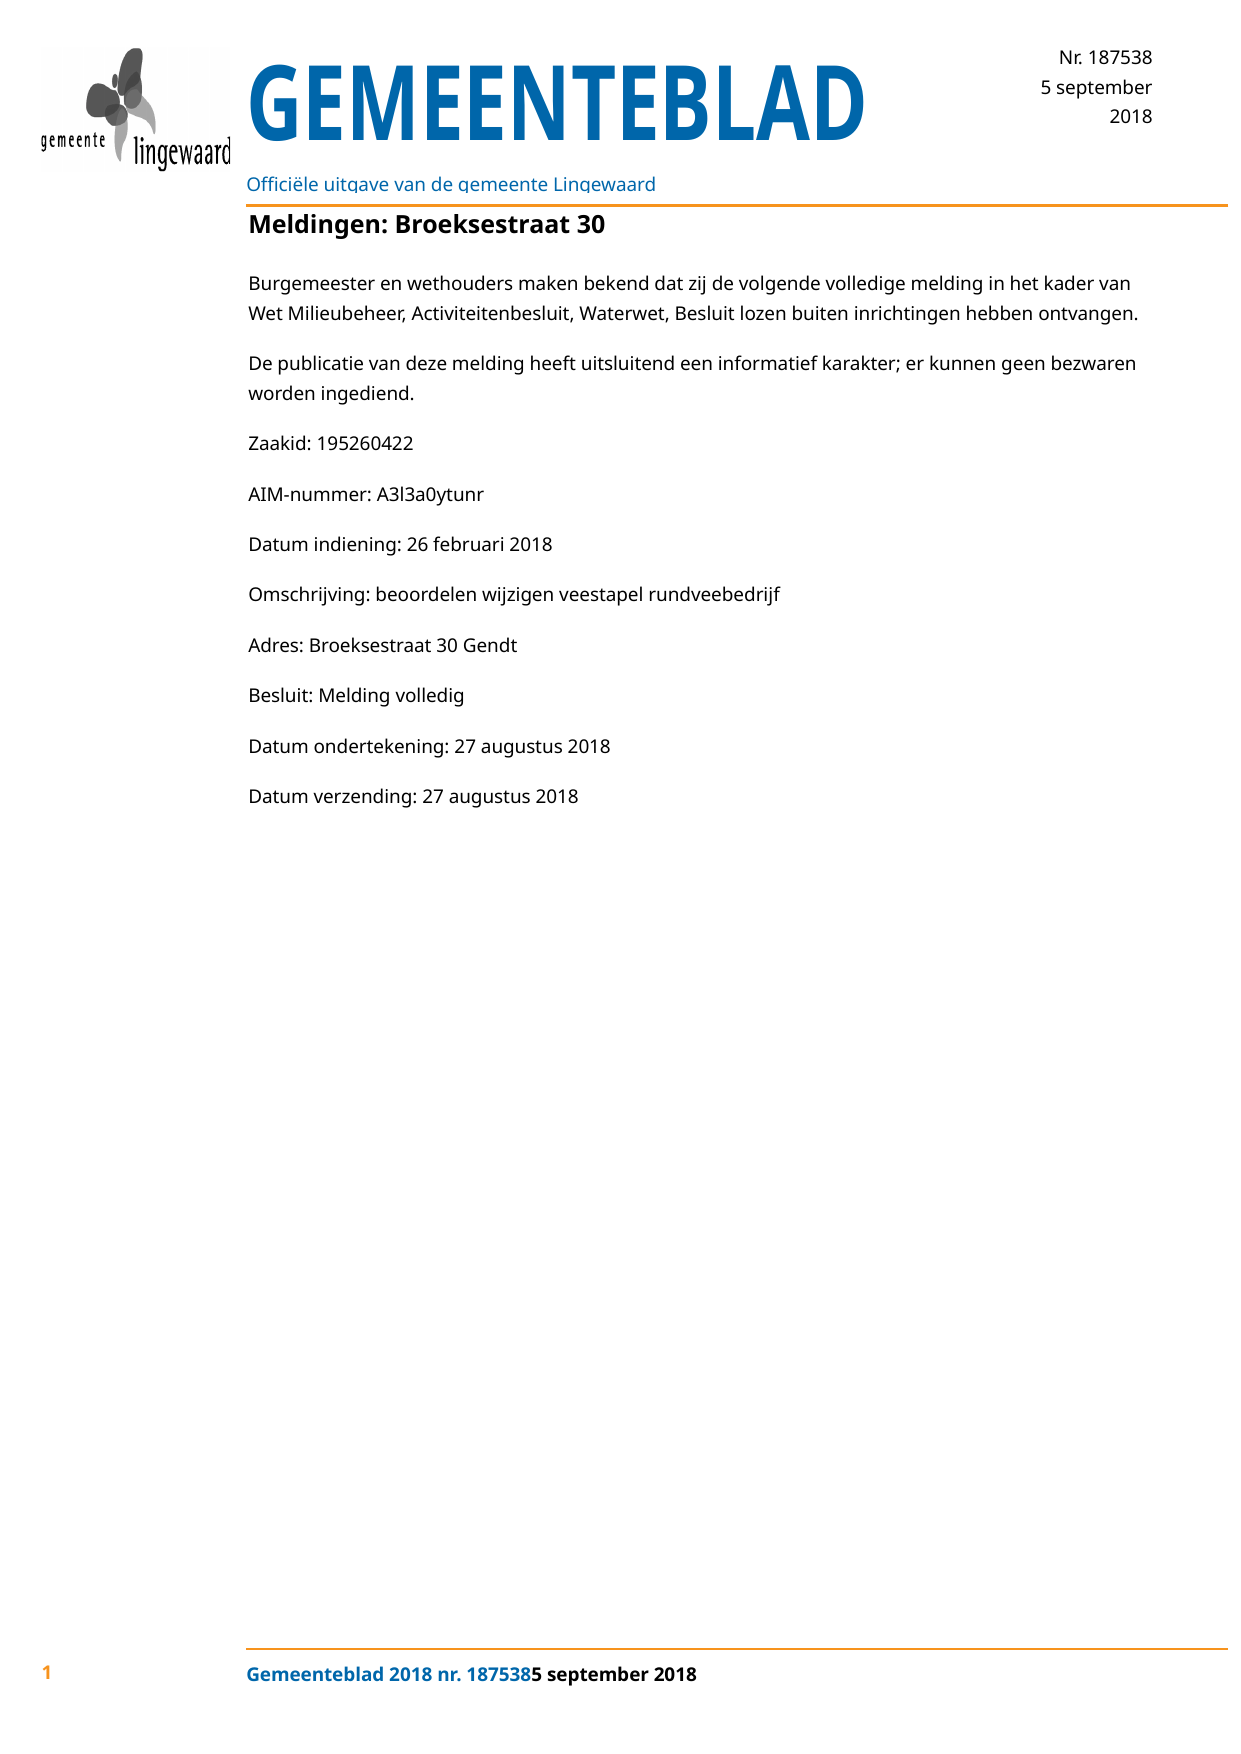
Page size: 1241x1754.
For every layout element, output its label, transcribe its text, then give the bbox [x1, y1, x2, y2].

text Besluit: Melding volledig [248, 682, 1152, 708]
text Datum verzending: 27 augustus 2018 [248, 783, 1152, 809]
text Adres: Broeksestraat 30 Gendt [248, 632, 1152, 658]
text Omschrijving: beoordelen wijzigen veestapel rundveebedrijf [248, 582, 1152, 607]
text Zaakid: 195260422 [248, 430, 1152, 456]
text Datum indiening: 26 februari 2018 [248, 531, 1152, 557]
text Datum ondertekening: 27 augustus 2018 [248, 733, 1152, 758]
picture [41, 47, 231, 172]
text Meldingen: Broeksestraat 30 [248, 207, 1152, 241]
text Burgemeester en wethouders maken bekend dat zij de volgende volledige melding in het kader van Wet Milieubeheer, Activiteitenbesluit, Waterwet, Besluit lozen buiten inrichtingen hebben ontvangen. [248, 270, 1152, 326]
text AIM-nummer: A3l3a0ytunr [248, 481, 1152, 506]
text De publicatie van deze melding heeft uitsluitend een informatief karakter; er kunnen geen bezwaren worden ingediend. [248, 350, 1152, 406]
